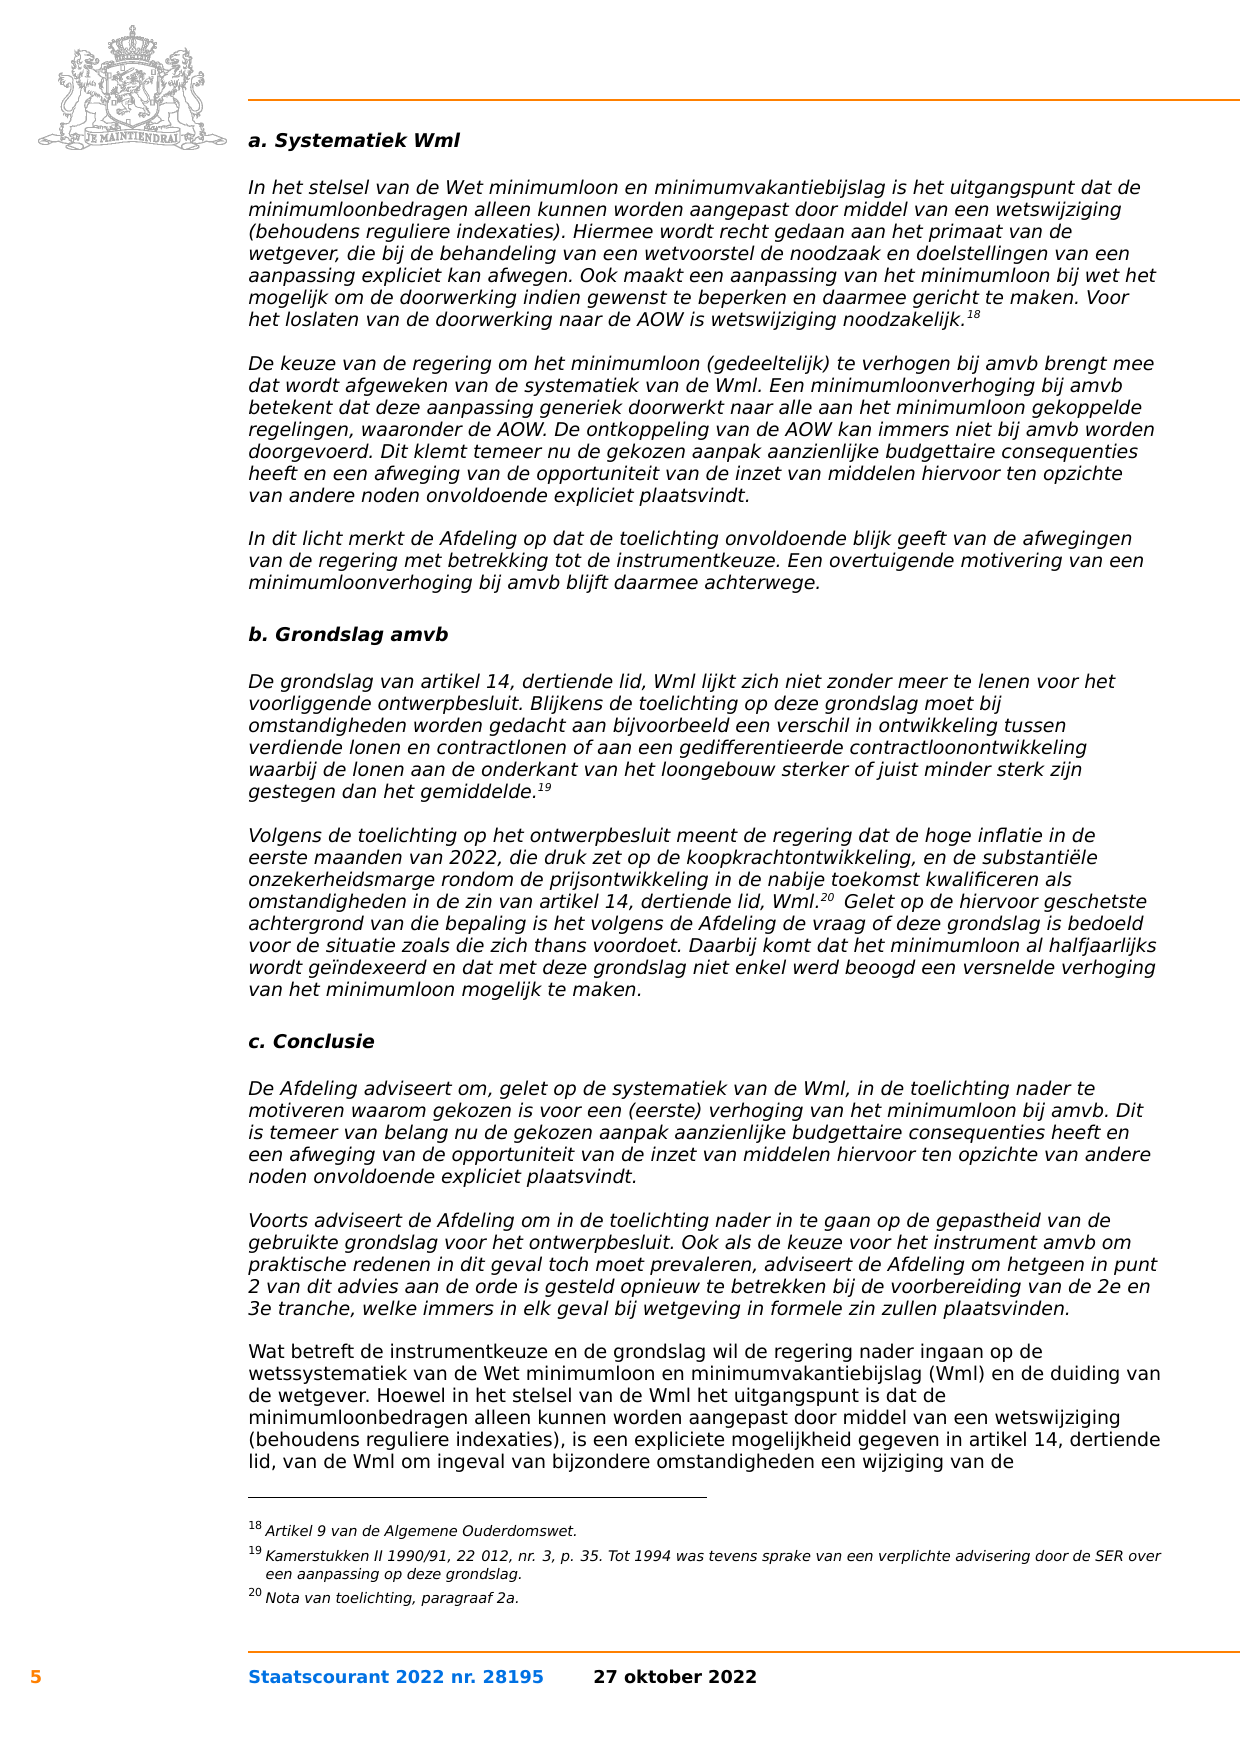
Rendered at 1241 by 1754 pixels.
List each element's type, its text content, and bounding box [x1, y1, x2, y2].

text Nota van toelichting, paragraaf 2a. [248, 1586, 1163, 1608]
subtitle b. Grondslag amvb [248, 624, 1163, 646]
text Volgens de toelichting op het ontwerpbesluit meent de regering dat de hoge inflatie in de eerste maanden van 2022, die druk zet op de koopkrachtontwikkeling, en de substantiële onzekerheidsmarge rondom de prijsontwikkeling in de nabije toekomst kwalificeren als omstandigheden in de zin van artikel 14, dertiende lid, Wml. Gelet op de hiervoor geschetste achtergrond van die bepaling is het volgens de Afdeling de vraag of deze grondslag is bedoeld voor de situatie zoals die zich thans voordoet. Daarbij komt dat het minimumloon al halfjaarlijks wordt geïndexeerd en dat met deze grondslag niet enkel werd beoogd een versnelde verhoging van het minimumloon mogelijk te maken. [248, 825, 1163, 1001]
text In het stelsel van de Wet minimumloon en minimumvakantiebijslag is het uitgangspunt dat de minimumloonbedragen alleen kunnen worden aangepast door middel van een wetswijziging (behoudens reguliere indexaties). Hiermee wordt recht gedaan aan het primaat van de wetgever, die bij de behandeling van een wetvoorstel de noodzaak en doelstellingen van een aanpassing expliciet kan afwegen. Ook maakt een aanpassing van het minimumloon bij wet het mogelijk om de doorwerking indien gewenst te beperken en daarmee gericht te maken. Voor het loslaten van de doorwerking naar de AOW is wetswijziging noodzakelijk. [248, 177, 1163, 331]
text De keuze van de regering om het minimumloon (gedeeltelijk) te verhogen bij amvb brengt mee dat wordt afgeweken van de systematiek van de Wml. Een minimumloonverhoging bij amvb betekent dat deze aanpassing generiek doorwerkt naar alle aan het minimumloon gekoppelde regelingen, waaronder de AOW. De ontkoppeling van de AOW kan immers niet bij amvb worden doorgevoerd. Dit klemt temeer nu de gekozen aanpak aanzienlijke budgettaire consequenties heeft en een afweging van de opportuniteit van de inzet van middelen hiervoor ten opzichte van andere noden onvoldoende expliciet plaatsvindt. [248, 353, 1163, 506]
text Artikel 9 van de Algemene Ouderdomswet. [248, 1519, 1163, 1541]
picture [38, 25, 227, 150]
text Voorts adviseert de Afdeling om in de toelichting nader in te gaan op de gepastheid van de gebruikte grondslag voor het ontwerpbesluit. Ook als de keuze voor het instrument amvb om praktische redenen in dit geval toch moet prevaleren, adviseert de Afdeling om hetgeen in punt 2 van dit advies aan de orde is gesteld opnieuw te betrekken bij de voorbereiding van de 2e en 3e tranche, welke immers in elk geval bij wetgeving in formele zin zullen plaatsvinden. [248, 1209, 1163, 1319]
text De Afdeling adviseert om, gelet op de systematiek van de Wml, in de toelichting nader te motiveren waarom gekozen is voor een (eerste) verhoging van het minimumloon bij amvb. Dit is temeer van belang nu de gekozen aanpak aanzienlijke budgettaire consequenties heeft en een afweging van de opportuniteit van de inzet van middelen hiervoor ten opzichte van andere noden onvoldoende expliciet plaatsvindt. [248, 1078, 1163, 1188]
subtitle c. Conclusie [248, 1031, 1163, 1053]
subtitle a. Systematiek Wml [248, 130, 1163, 152]
text In dit licht merkt de Afdeling op dat de toelichting onvoldoende blijk geeft van de afwegingen van de regering met betrekking tot de instrumentkeuze. Een overtuigende motivering van een minimumloonverhoging bij amvb blijft daarmee achterwege. [248, 528, 1163, 594]
text Kamerstukken II 1990/91, 22 012, nr. 3, p. 35. Tot 1994 was tevens sprake van een verplichte advisering door de SER over een aanpassing op deze grondslag. [248, 1544, 1163, 1583]
text Wat betreft de instrumentkeuze en de grondslag wil de regering nader ingaan op de wetssystematiek van de Wet minimumloon en minimumvakantiebijslag (Wml) en de duiding van de wetgever. Hoewel in het stelsel van de Wml het uitgangspunt is dat de minimumloonbedragen alleen kunnen worden aangepast door middel van een wetswijziging (behoudens reguliere indexaties), is een expliciete mogelijkheid gegeven in artikel 14, dertiende lid, van de Wml om ingeval van bijzondere omstandigheden een wijziging van de [248, 1341, 1163, 1473]
text De grondslag van artikel 14, dertiende lid, Wml lijkt zich niet zonder meer te lenen voor het voorliggende ontwerpbesluit. Blijkens de toelichting op deze grondslag moet bij omstandigheden worden gedacht aan bijvoorbeeld een verschil in ontwikkeling tussen verdiende lonen en contractlonen of aan een gedifferentieerde contractloonontwikkeling waarbij de lonen aan de onderkant van het loongebouw sterker of juist minder sterk zijn gestegen dan het gemiddelde. [248, 671, 1163, 803]
